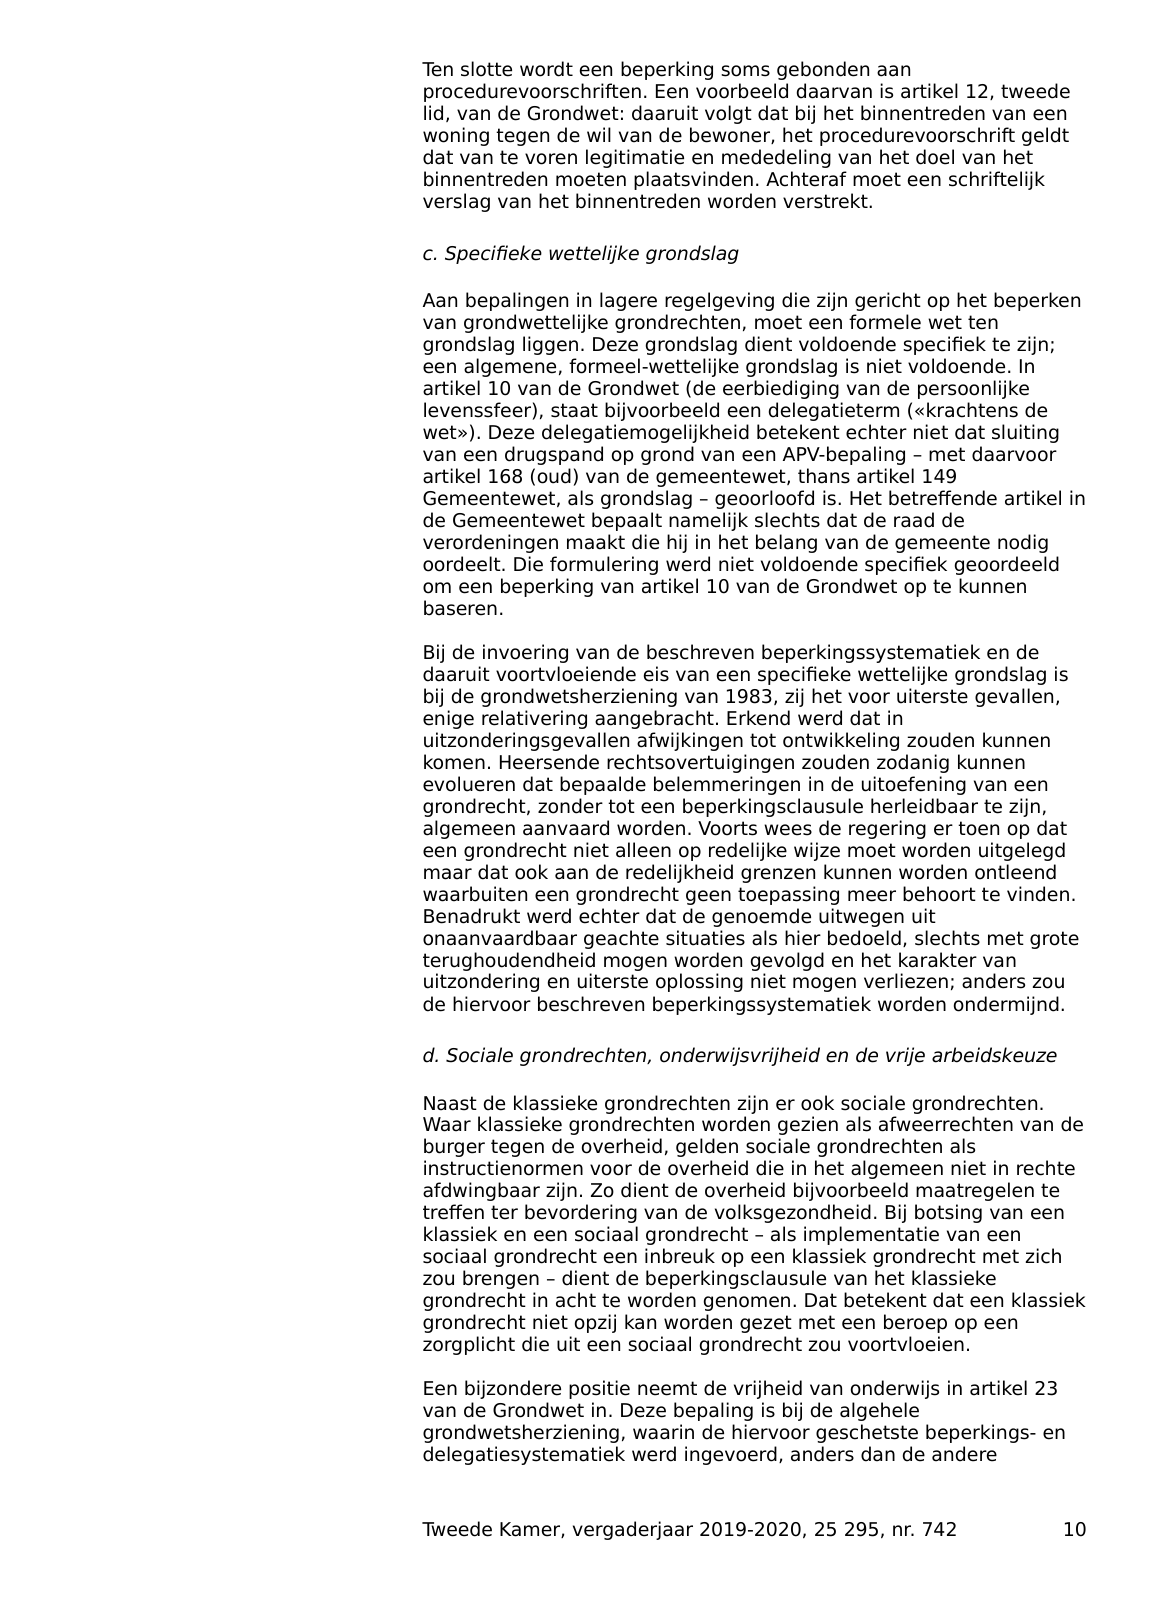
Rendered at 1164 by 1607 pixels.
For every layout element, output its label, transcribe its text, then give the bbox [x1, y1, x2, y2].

text Een bijzondere positie neemt de vrijheid van onderwijs in artikel 23 van de Grondwet in. Deze bepaling is bij de algehele grondwetsherziening, waarin de hiervoor geschetste beperkings- en delegatiesystematiek werd ingevoerd, anders dan de andere [422, 1378, 1087, 1466]
text Aan bepalingen in lagere regelgeving die zijn gericht op het beperken van grondwettelijke grondrechten, moet een formele wet ten grondslag liggen. Deze grondslag dient voldoende specifiek te zijn; een algemene, formeel-wettelijke grondslag is niet voldoende. In artikel 10 van de Grondwet (de eerbiediging van de persoonlijke levenssfeer), staat bijvoorbeeld een delegatieterm («krachtens de wet»). Deze delegatiemogelijkheid betekent echter niet dat sluiting van een drugspand op grond van een APV-bepaling – met daarvoor artikel 168 (oud) van de gemeentewet, thans artikel 149 Gemeentewet, als grondslag – geoorloofd is. Het betreffende artikel in de Gemeentewet bepaalt namelijk slechts dat de raad de verordeningen maakt die hij in het belang van de gemeente nodig oordeelt. Die formulering werd niet voldoende specifiek geoordeeld om een beperking van artikel 10 van de Grondwet op te kunnen baseren. [422, 290, 1087, 619]
subtitle c. Specifieke wettelijke grondslag [422, 243, 1087, 265]
subtitle d. Sociale grondrechten, onderwijsvrijheid en de vrije arbeidskeuze [422, 1045, 1087, 1067]
text Naast de klassieke grondrechten zijn er ook sociale grondrechten. Waar klassieke grondrechten worden gezien als afweerrechten van de burger tegen de overheid, gelden sociale grondrechten als instructienormen voor de overheid die in het algemeen niet in rechte afdwingbaar zijn. Zo dient de overheid bijvoorbeeld maatregelen te treffen ter bevordering van de volksgezondheid. Bij botsing van een klassiek en een sociaal grondrecht – als implementatie van een sociaal grondrecht een inbreuk op een klassiek grondrecht met zich zou brengen – dient de beperkingsclausule van het klassieke grondrecht in acht te worden genomen. Dat betekent dat een klassiek grondrecht niet opzij kan worden gezet met een beroep op een zorgplicht die uit een sociaal grondrecht zou voortvloeien. [422, 1092, 1087, 1356]
text Ten slotte wordt een beperking soms gebonden aan procedurevoorschriften. Een voorbeeld daarvan is artikel 12, tweede lid, van de Grondwet: daaruit volgt dat bij het binnentreden van een woning tegen de wil van de bewoner, het procedurevoorschrift geldt dat van te voren legitimatie en mededeling van het doel van het binnentreden moeten plaatsvinden. Achteraf moet een schriftelijk verslag van het binnentreden worden verstrekt. [422, 59, 1087, 213]
text Bij de invoering van de beschreven beperkingssystematiek en de daaruit voortvloeiende eis van een specifieke wettelijke grondslag is bij de grondwetsherziening van 1983, zij het voor uiterste gevallen, enige relativering aangebracht. Erkend werd dat in uitzonderingsgevallen afwijkingen tot ontwikkeling zouden kunnen komen. Heersende rechtsovertuigingen zouden zodanig kunnen evolueren dat bepaalde belemmeringen in de uitoefening van een grondrecht, zonder tot een beperkingsclausule herleidbaar te zijn, algemeen aanvaard worden. Voorts wees de regering er toen op dat een grondrecht niet alleen op redelijke wijze moet worden uitgelegd maar dat ook aan de redelijkheid grenzen kunnen worden ontleend waarbuiten een grondrecht geen toepassing meer behoort te vinden. Benadrukt werd echter dat de genoemde uitwegen uit onaanvaardbaar geachte situaties als hier bedoeld, slechts met grote terughoudendheid mogen worden gevolgd en het karakter van uitzondering en uiterste oplossing niet mogen verliezen; anders zou de hiervoor beschreven beperkingssystematiek worden ondermijnd. [422, 642, 1087, 1015]
